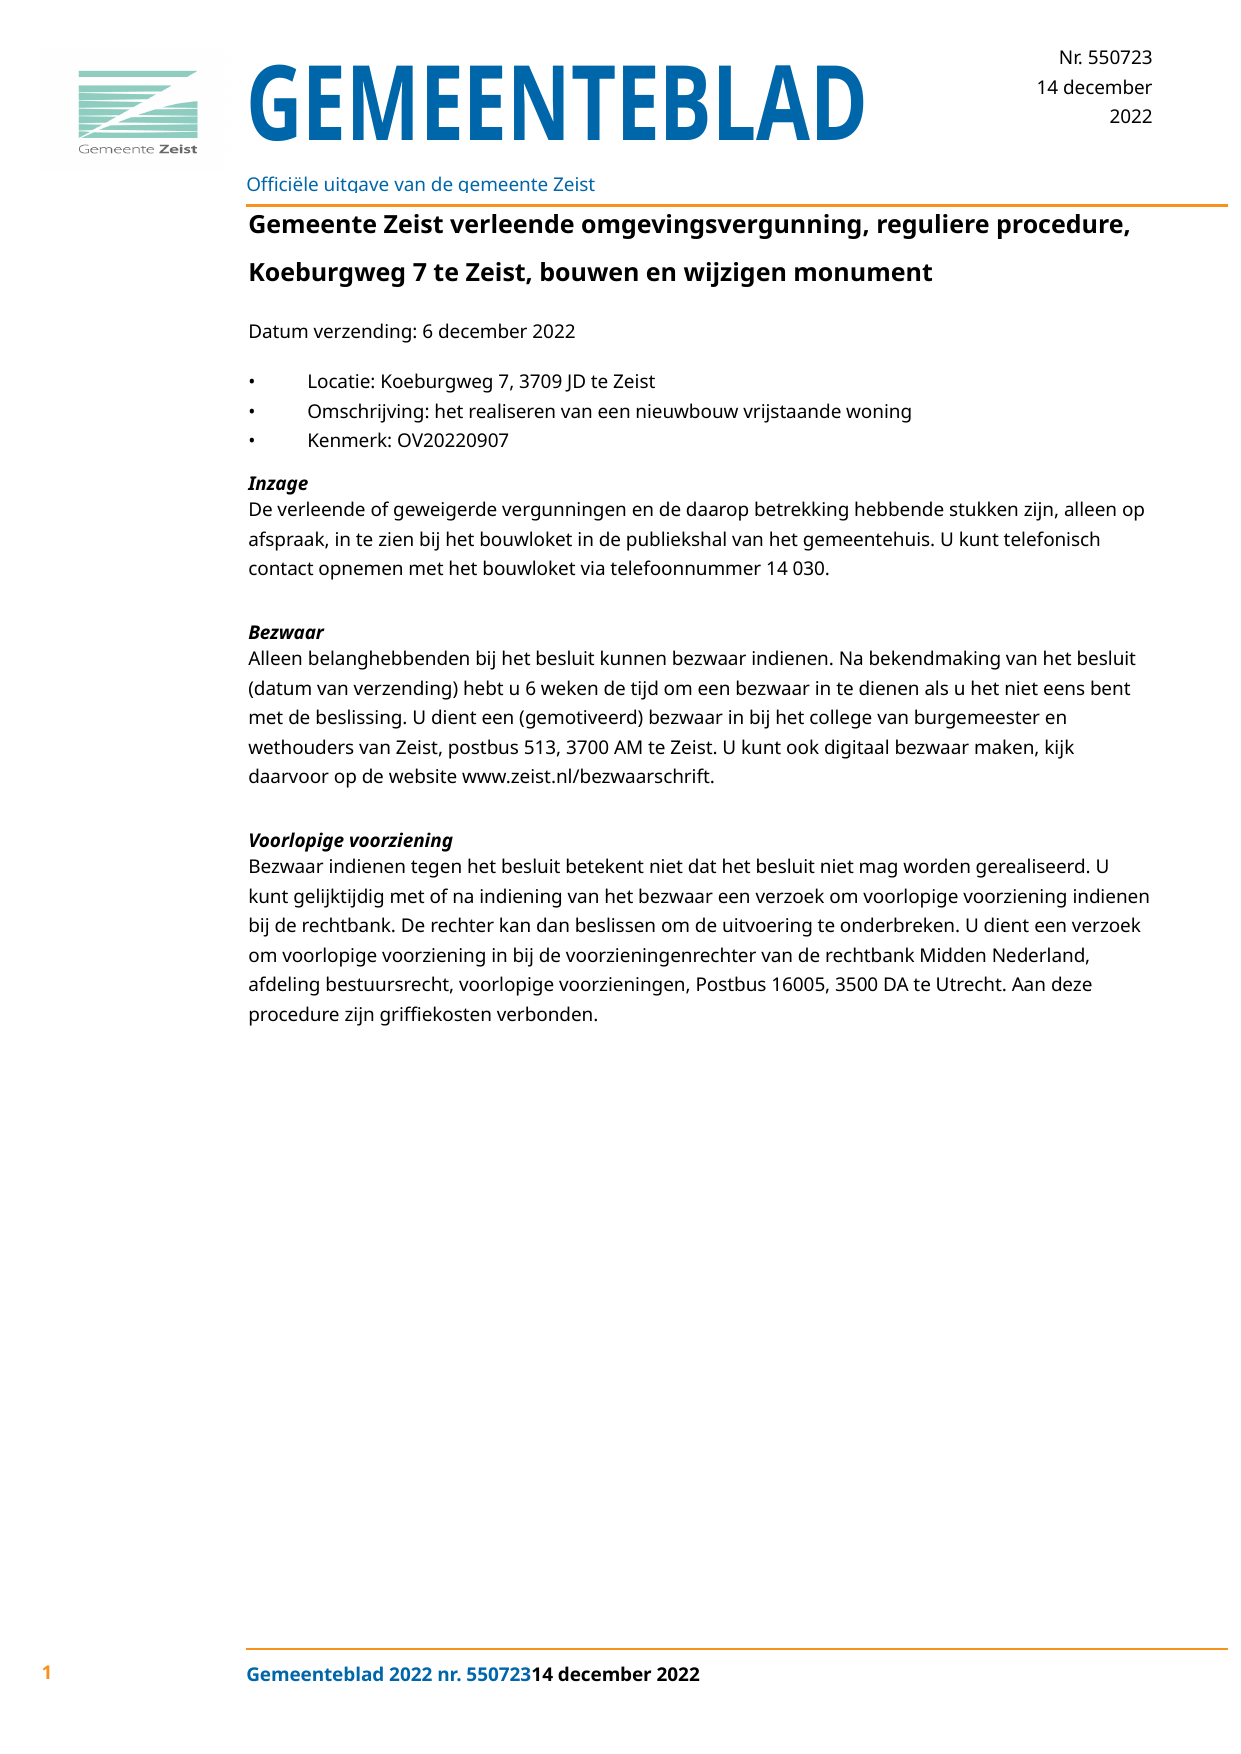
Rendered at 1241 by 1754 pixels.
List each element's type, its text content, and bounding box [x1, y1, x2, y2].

text Bezwaar [248, 619, 1152, 645]
text Alleen belanghebbenden bij het besluit kunnen bezwaar indienen. Na bekendmaking van het besluit (datum van verzending) hebt u 6 weken de tijd om een bezwaar in te dienen als u het niet eens bent met de beslissing. U dient een (gemotiveerd) bezwaar in bij het college van burgemeester en wethouders van Zeist, postbus 513, 3700 AM te Zeist. U kunt ook digitaal bezwaar maken, kijk daarvoor op de website www.zeist.nl/bezwaarschrift. [248, 645, 1152, 789]
text De verleende of geweigerde vergunningen en de daarop betrekking hebbende stukken zijn, alleen op afspraak, in te zien bij het bouwloket in de publiekshal van het gemeentehuis. U kunt telefonisch contact opnemen met het bouwloket via telefoonnummer 14 030. [248, 496, 1152, 581]
text Bezwaar indienen tegen het besluit betekent niet dat het besluit niet mag worden gerealiseerd. U kunt gelijktijdig met of na indiening van het bezwaar een verzoek om voorlopige voorziening indienen bij de rechtbank. De rechter kan dan beslissen om de uitvoering te onderbreken. U dient een verzoek om voorlopige voorziening in bij de voorzieningenrechter van de rechtbank Midden Nederland, afdeling bestuursrecht, voorlopige voorzieningen, Postbus 16005, 3500 DA te Utrecht. Aan deze procedure zijn griffiekosten verbonden. [248, 853, 1152, 1027]
text Datum verzending: 6 december 2022 [248, 318, 1152, 344]
text Voorlopige voorziening [248, 827, 1152, 853]
text Gemeente Zeist verleende omgevingsvergunning, reguliere procedure, Koeburgweg 7 te Zeist, bouwen en wijzigen monument [248, 207, 1152, 288]
text Inzage [248, 471, 1152, 496]
list Locatie: Koeburgweg 7, 3709 JD te Zeist [248, 368, 1152, 394]
list Omschrijving: het realiseren van een nieuwbouw vrijstaande woning [248, 398, 1152, 424]
picture [41, 47, 231, 172]
list Kenmerk: OV20220907 [248, 427, 1152, 453]
